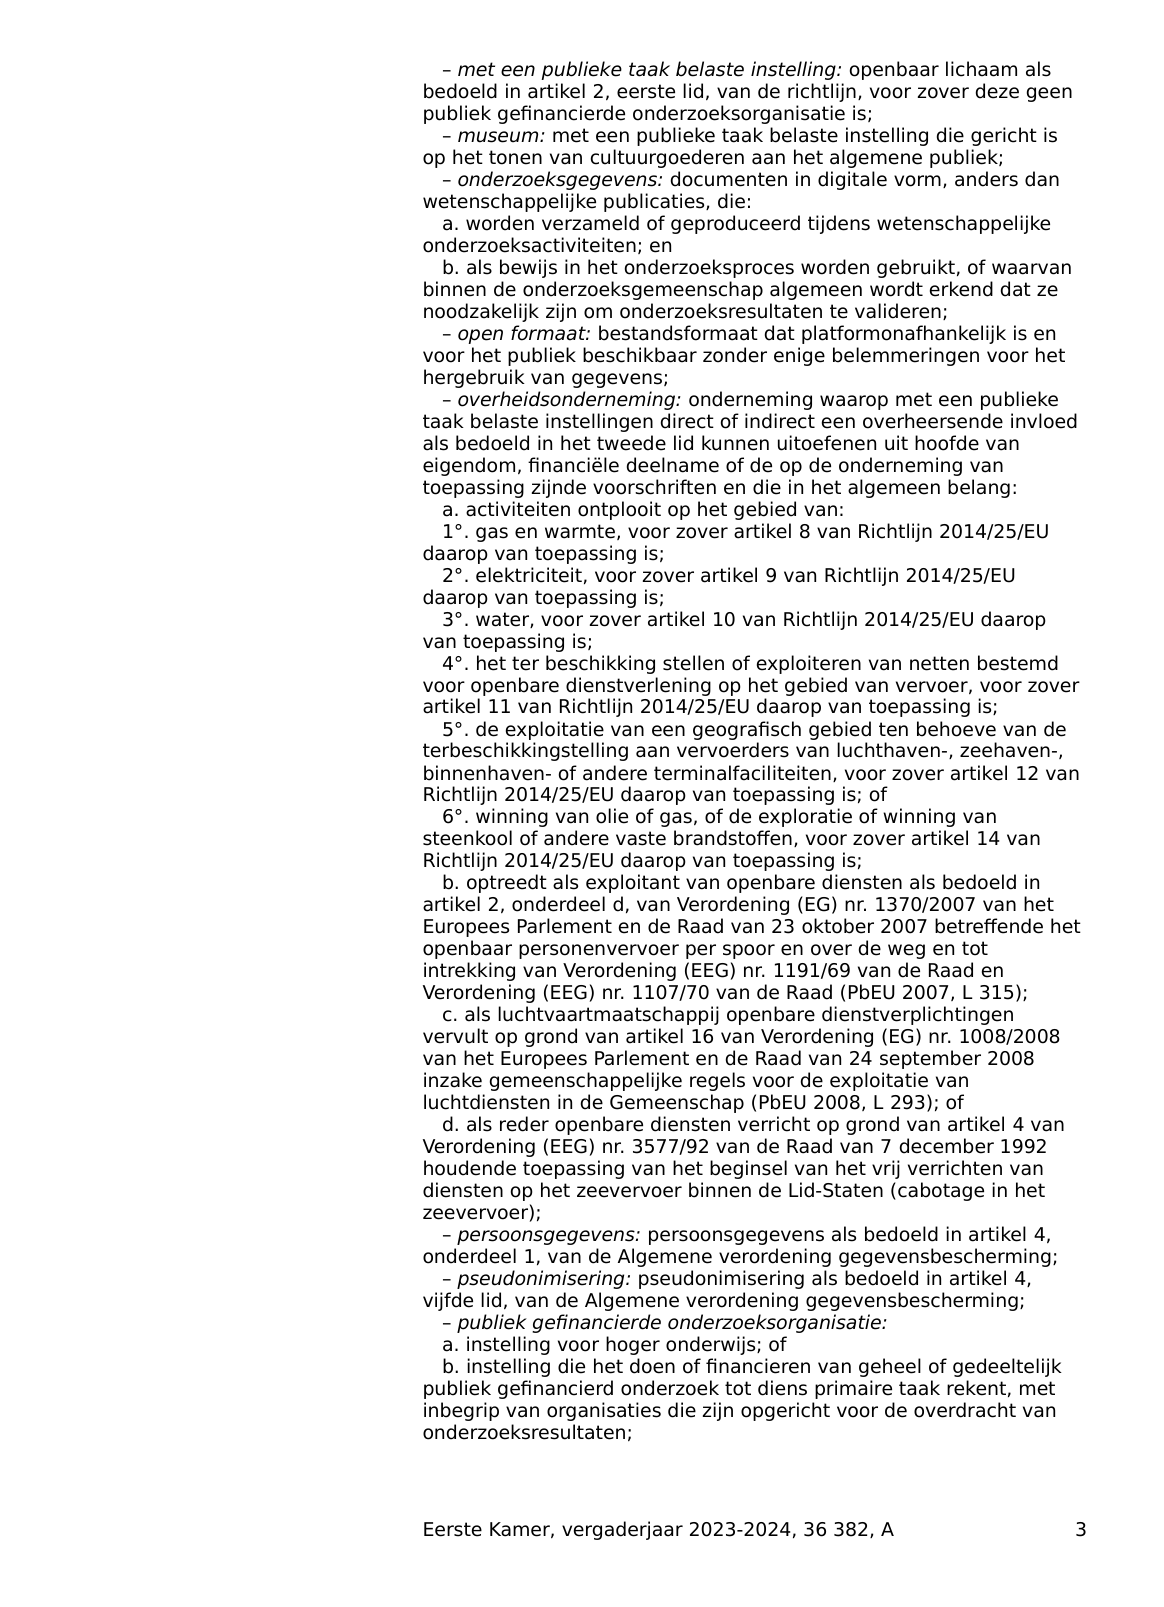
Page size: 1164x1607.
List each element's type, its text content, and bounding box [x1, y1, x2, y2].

text 6°. winning van olie of gas, of de exploratie of winning van steenkool of andere vaste brandstoffen, voor zover artikel 14 van Richtlijn 2014/25/EU daarop van toepassing is; [422, 806, 1087, 872]
text b. als bewijs in het onderzoeksproces worden gebruikt, of waarvan binnen de onderzoeksgemeenschap algemeen wordt erkend dat ze noodzakelijk zijn om onderzoeksresultaten te valideren; [422, 257, 1087, 323]
text 2°. elektriciteit, voor zover artikel 9 van Richtlijn 2014/25/EU daarop van toepassing is; [422, 564, 1087, 608]
text – museum: met een publieke taak belaste instelling die gericht is op het tonen van cultuurgoederen aan het algemene publiek; [422, 125, 1087, 169]
text – met een publieke taak belaste instelling: openbaar lichaam als bedoeld in artikel 2, eerste lid, van de richtlijn, voor zover deze geen publiek gefinancierde onderzoeksorganisatie is; [422, 59, 1087, 125]
text – open formaat: bestandsformaat dat platformonafhankelijk is en voor het publiek beschikbaar zonder enige belemmeringen voor het hergebruik van gegevens; [422, 323, 1087, 389]
text b. instelling die het doen of financieren van geheel of gedeeltelijk publiek gefinancierd onderzoek tot diens primaire taak rekent, met inbegrip van organisaties die zijn opgericht voor de overdracht van onderzoeksresultaten; [422, 1356, 1087, 1444]
text 5°. de exploitatie van een geografisch gebied ten behoeve van de terbeschikkingstelling aan vervoerders van luchthaven-, zeehaven-, binnenhaven- of andere terminalfaciliteiten, voor zover artikel 12 van Richtlijn 2014/25/EU daarop van toepassing is; of [422, 718, 1087, 806]
text a. worden verzameld of geproduceerd tijdens wetenschappelijke onderzoeksactiviteiten; en [422, 213, 1087, 257]
text – publiek gefinancierde onderzoeksorganisatie: [422, 1312, 1087, 1334]
text – onderzoeksgegevens: documenten in digitale vorm, anders dan wetenschappelijke publicaties, die: [422, 169, 1087, 213]
text a. instelling voor hoger onderwijs; of [422, 1334, 1087, 1356]
text c. als luchtvaartmaatschappij openbare dienstverplichtingen vervult op grond van artikel 16 van Verordening (EG) nr. 1008/2008 van het Europees Parlement en de Raad van 24 september 2008 inzake gemeenschappelijke regels voor de exploitatie van luchtdiensten in de Gemeenschap (PbEU 2008, L 293); of [422, 1004, 1087, 1114]
text 3°. water, voor zover artikel 10 van Richtlijn 2014/25/EU daarop van toepassing is; [422, 608, 1087, 652]
text b. optreedt als exploitant van openbare diensten als bedoeld in artikel 2, onderdeel d, van Verordening (EG) nr. 1370/2007 van het Europees Parlement en de Raad van 23 oktober 2007 betreffende het openbaar personenvervoer per spoor en over de weg en tot intrekking van Verordening (EEG) nr. 1191/69 van de Raad en Verordening (EEG) nr. 1107/70 van de Raad (PbEU 2007, L 315); [422, 872, 1087, 1004]
text – overheidsonderneming: onderneming waarop met een publieke taak belaste instellingen direct of indirect een overheersende invloed als bedoeld in het tweede lid kunnen uitoefenen uit hoofde van eigendom, financiële deelname of de op de onderneming van toepassing zijnde voorschriften en die in het algemeen belang: [422, 389, 1087, 499]
text 4°. het ter beschikking stellen of exploiteren van netten bestemd voor openbare dienstverlening op het gebied van vervoer, voor zover artikel 11 van Richtlijn 2014/25/EU daarop van toepassing is; [422, 652, 1087, 718]
text d. als reder openbare diensten verricht op grond van artikel 4 van Verordening (EEG) nr. 3577/92 van de Raad van 7 december 1992 houdende toepassing van het beginsel van het vrij verrichten van diensten op het zeevervoer binnen de Lid-Staten (cabotage in het zeevervoer); [422, 1114, 1087, 1224]
text a. activiteiten ontplooit op het gebied van: [422, 499, 1087, 521]
text 1°. gas en warmte, voor zover artikel 8 van Richtlijn 2014/25/EU daarop van toepassing is; [422, 521, 1087, 564]
text – pseudonimisering: pseudonimisering als bedoeld in artikel 4, vijfde lid, van de Algemene verordening gegevensbescherming; [422, 1268, 1087, 1312]
text – persoonsgegevens: persoonsgegevens als bedoeld in artikel 4, onderdeel 1, van de Algemene verordening gegevensbescherming; [422, 1224, 1087, 1268]
